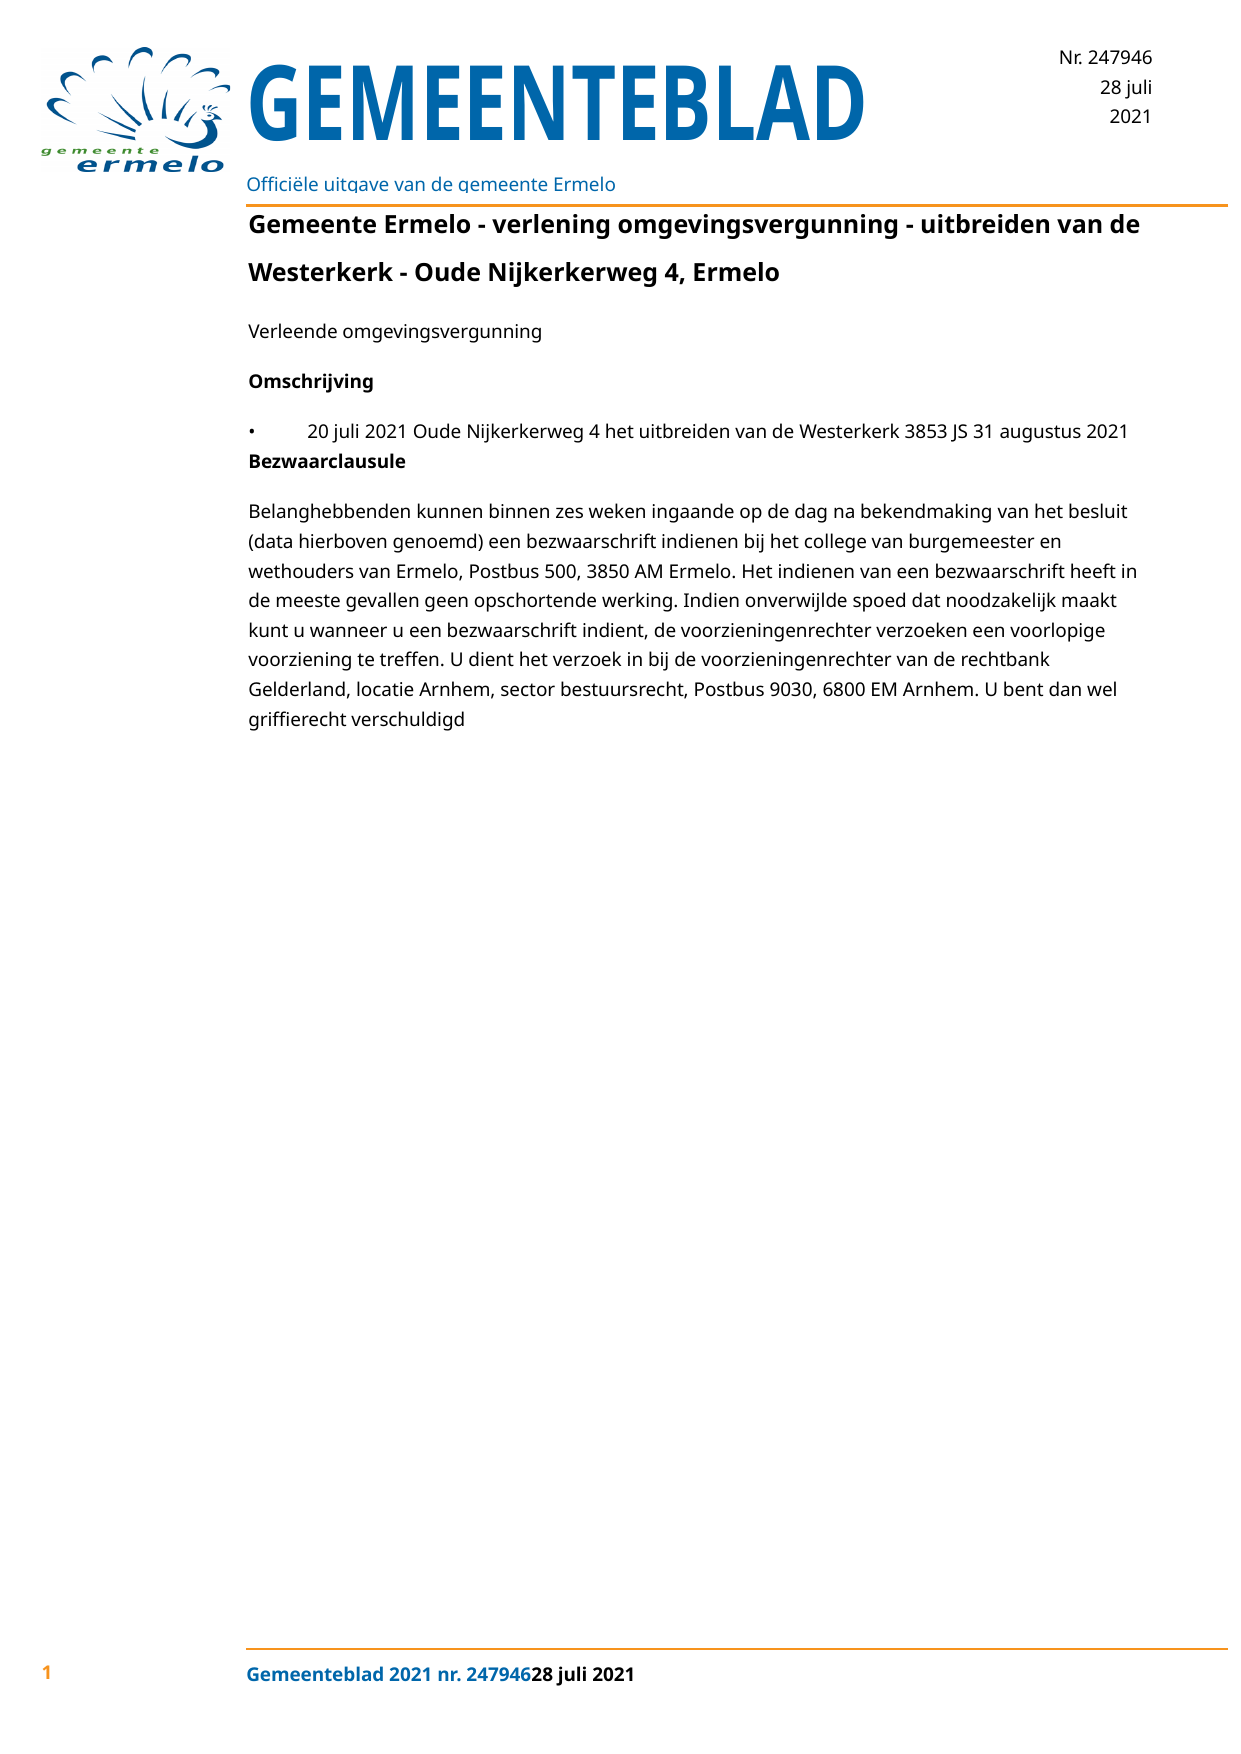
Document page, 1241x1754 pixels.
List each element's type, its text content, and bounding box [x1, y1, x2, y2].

text Bezwaarclausule [248, 448, 1152, 474]
list 20 juli 2021 Oude Nijkerkerweg 4 het uitbreiden van de Westerkerk 3853 JS 31 augustus 2021 [248, 419, 1152, 444]
text Belanghebbenden kunnen binnen zes weken ingaande op de dag na bekendmaking van het besluit (data hierboven genoemd) een bezwaarschrift indienen bij het college van burgemeester en wethouders van Ermelo, Postbus 500, 3850 AM Ermelo. Het indienen van een bezwaarschrift heeft in de meeste gevallen geen opschortende werking. Indien onverwijlde spoed dat noodzakelijk maakt kunt u wanneer u een bezwaarschrift indient, de voorzieningenrechter verzoeken een voorlopige voorziening te treffen. U dient het verzoek in bij de voorzieningenrechter van de rechtbank Gelderland, locatie Arnhem, sector bestuursrecht, Postbus 9030, 6800 EM Arnhem. U bent dan wel griffierecht verschuldigd [248, 499, 1152, 732]
text Omschrijving [248, 368, 1152, 394]
text Verleende omgevingsvergunning [248, 318, 1152, 344]
text Gemeente Ermelo - verlening omgevingsvergunning - uitbreiden van de Westerkerk - Oude Nijkerkerweg 4, Ermelo [248, 207, 1152, 288]
picture [41, 47, 231, 172]
